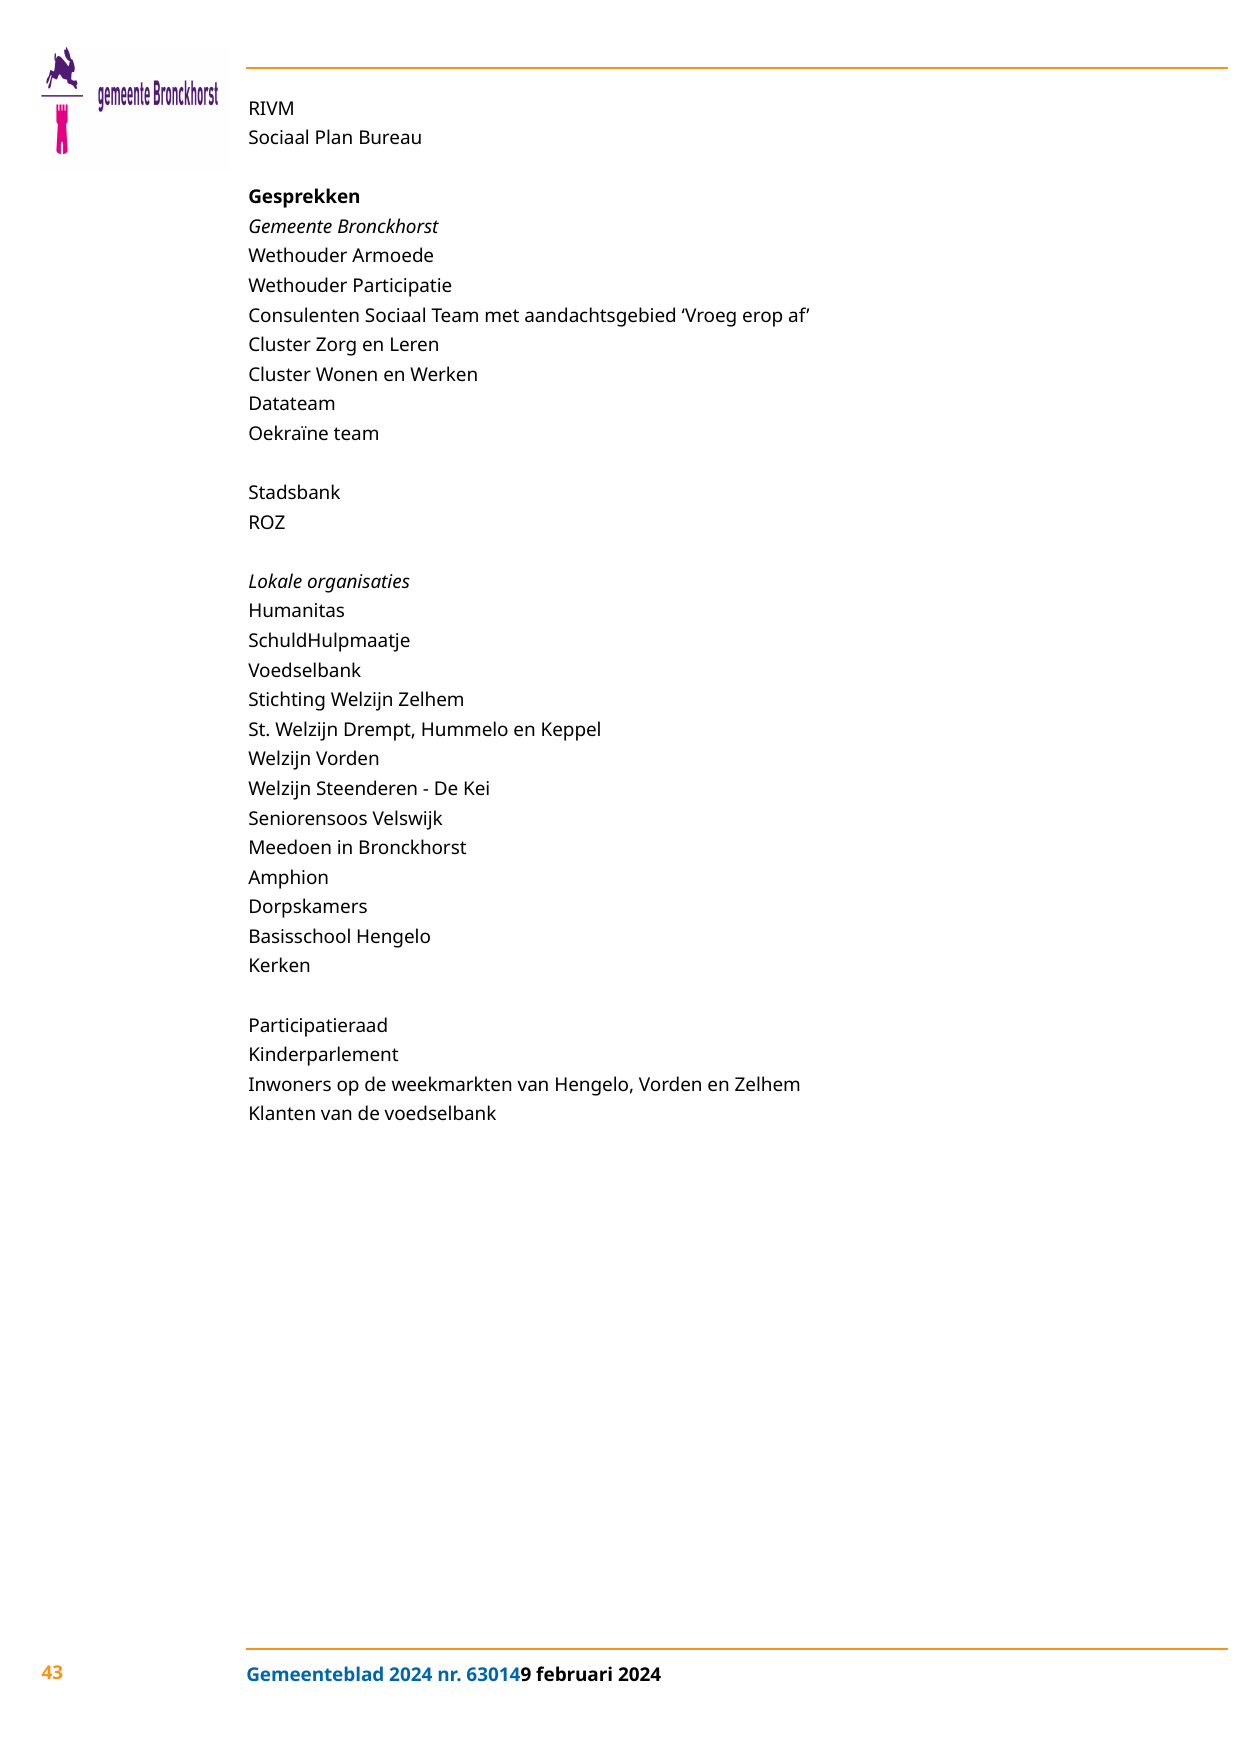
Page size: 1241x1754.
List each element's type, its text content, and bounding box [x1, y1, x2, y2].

text Voedselbank [248, 657, 1152, 683]
text Gemeente Bronckhorst [248, 213, 1152, 239]
picture [41, 47, 231, 172]
text Oekraïne team [248, 420, 1152, 446]
text Dorpskamers [248, 893, 1152, 919]
text Lokale organisaties [248, 568, 1152, 594]
text Cluster Wonen en Werken [248, 361, 1152, 387]
text Seniorensoos Velswijk [248, 805, 1152, 831]
text Wethouder Armoede [248, 243, 1152, 268]
text Kinderparlement [248, 1041, 1152, 1067]
text Consulenten Sociaal Team met aandachtsgebied ‘Vroeg erop af’ [248, 302, 1152, 328]
text Klanten van de voedselbank [248, 1101, 1152, 1126]
text Welzijn Vorden [248, 746, 1152, 771]
text Basisschool Hengelo [248, 923, 1152, 949]
text Cluster Zorg en Leren [248, 331, 1152, 357]
text Inwoners op de weekmarkten van Hengelo, Vorden en Zelhem [248, 1071, 1152, 1097]
text Sociaal Plan Bureau [248, 124, 1152, 150]
text Datateam [248, 391, 1152, 416]
text Welzijn Steenderen - De Kei [248, 775, 1152, 801]
text SchuldHulpmaatje [248, 627, 1152, 653]
text St. Welzijn Drempt, Hummelo en Keppel [248, 716, 1152, 742]
text ROZ [248, 509, 1152, 535]
text Humanitas [248, 598, 1152, 623]
text Stichting Welzijn Zelhem [248, 686, 1152, 712]
text Participatieraad [248, 1012, 1152, 1038]
text Kerken [248, 953, 1152, 978]
text Gesprekken [248, 183, 1152, 209]
text Amphion [248, 864, 1152, 890]
text Meedoen in Bronckhorst [248, 834, 1152, 860]
text Stadsbank [248, 479, 1152, 505]
text RIVM [248, 95, 1152, 121]
text Wethouder Participatie [248, 272, 1152, 298]
